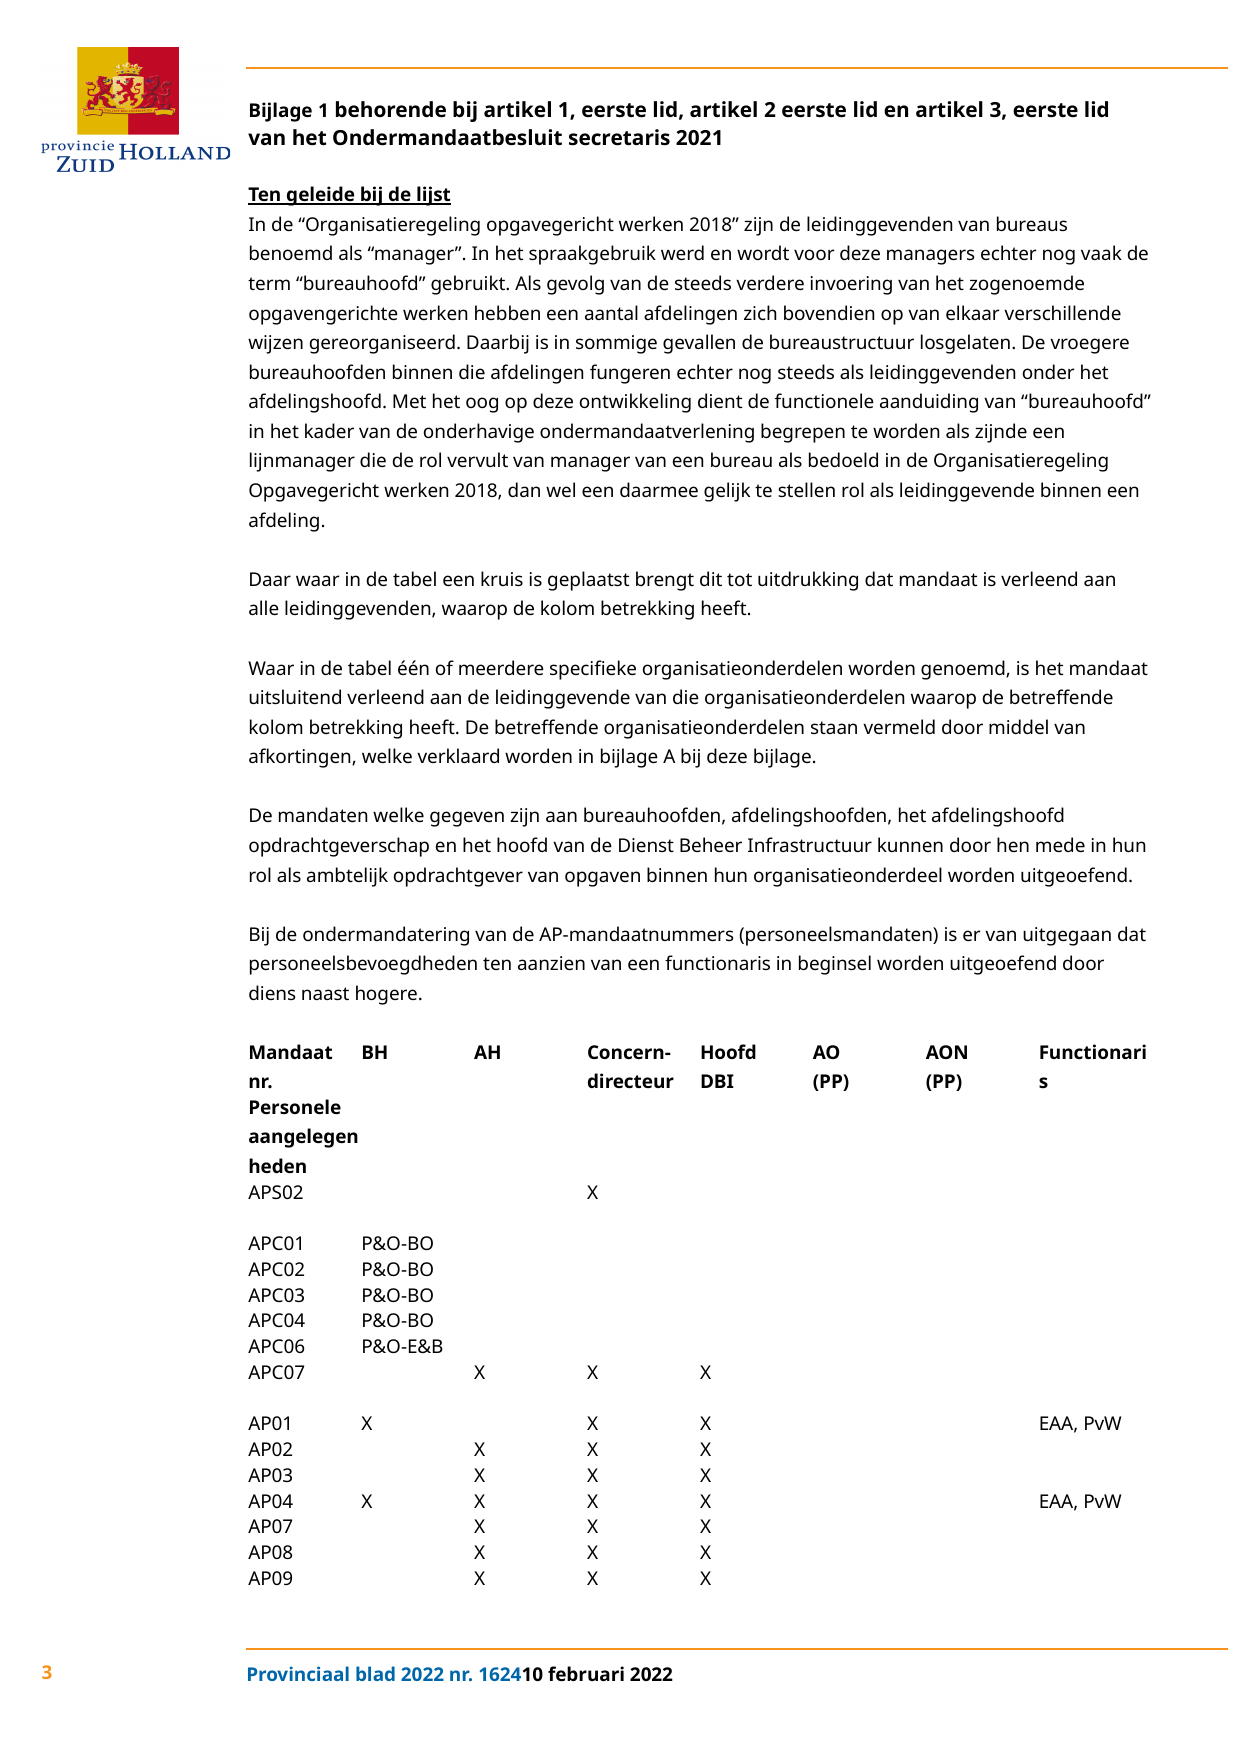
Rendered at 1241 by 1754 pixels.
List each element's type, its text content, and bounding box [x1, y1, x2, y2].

table_cell [587, 1334, 700, 1359]
table_cell [361, 1359, 474, 1385]
table_cell [361, 1514, 474, 1539]
table_cell [1039, 1308, 1152, 1333]
table_cell [926, 1514, 1038, 1539]
table_header AH [474, 1039, 587, 1094]
table_cell [813, 1539, 926, 1565]
table_header AON (PP) [926, 1039, 1038, 1094]
table_cell [1039, 1334, 1152, 1359]
table_cell [700, 1256, 813, 1282]
table_cell X [587, 1179, 700, 1205]
table_cell APS02 [248, 1179, 361, 1205]
table_cell AP08 [248, 1539, 361, 1565]
table_cell Personele aangelegenheden [248, 1094, 361, 1179]
table_cell APC04 [248, 1308, 361, 1333]
table_cell EAA, PvW [1039, 1488, 1152, 1513]
table_cell AP07 [248, 1514, 361, 1539]
table_cell [926, 1334, 1038, 1359]
table_cell [926, 1488, 1038, 1513]
table_cell [474, 1385, 587, 1411]
table_cell [587, 1094, 700, 1179]
table_cell [813, 1462, 926, 1488]
table_cell AP04 [248, 1488, 361, 1513]
table_cell [1039, 1462, 1152, 1488]
table_cell AP09 [248, 1565, 361, 1591]
table_cell [361, 1094, 474, 1179]
table_cell [1039, 1514, 1152, 1539]
table_cell X [700, 1539, 813, 1565]
table_cell [361, 1205, 474, 1231]
table_cell [813, 1385, 926, 1411]
table_cell [813, 1231, 926, 1256]
table_cell [1039, 1539, 1152, 1565]
table_cell [1039, 1282, 1152, 1308]
table_header BH [361, 1039, 474, 1094]
table_cell [361, 1565, 474, 1591]
table_cell AP01 [248, 1411, 361, 1436]
table_cell P&O-BO [361, 1231, 474, 1256]
table_cell P&O-BO [361, 1256, 474, 1282]
table_cell [926, 1205, 1038, 1231]
table_cell X [474, 1539, 587, 1565]
table_cell [813, 1334, 926, 1359]
table_cell X [587, 1539, 700, 1565]
table_cell [813, 1488, 926, 1513]
table_cell [813, 1094, 926, 1179]
table_cell [474, 1179, 587, 1205]
table_header Ten geleide bij de lijst In de “Organisatieregeling opgavegericht werken 2018” zijn de leidinggevenden van bureaus benoemd als “manager”. In het spraakgebruik werd en wordt voor deze managers echter nog vaak de term “bureauhoofd” gebruikt. Als gevolg van de steeds verdere invoering van het zogenoemde opgavengerichte werken hebben een aantal afdelingen zich bovendien op van elkaar verschillende wijzen gereorganiseerd. Daarbij is in sommige gevallen de bureaustructuur losgelaten. De vroegere bureauhoofden binnen die afdelingen fungeren echter nog steeds als leidinggevenden onder het afdelingshoofd. Met het oog op deze ontwikkeling dient de functionele aanduiding van “bureauhoofd” in het kader van de onderhavige ondermandaatverlening begrepen te worden als zijnde een lijnmanager die de rol vervult van manager van een bureau als bedoeld in de Organisatieregeling Opgavegericht werken 2018, dan wel een daarmee gelijk te stellen rol als leidinggevende binnen een afdeling. Daar waar in de tabel een kruis is geplaatst brengt dit tot uitdrukking dat mandaat is verleend aan alle leidinggevenden, waarop de kolom betrekking heeft. Waar in de tabel één of meerdere specifieke organisatieonderdelen worden genoemd, is het mandaat uitsluitend verleend aan de leidinggevende van die organisatieonderdelen waarop de betreffende kolom betrekking heeft. De betreffende organisatieonderdelen staan vermeld door middel van afkortingen, welke verklaard worden in bijlage A bij deze bijlage. De mandaten welke gegeven zijn aan bureauhoofden, afdelingshoofden, het afdelingshoofd opdrachtgeverschap en het hoofd van de Dienst Beheer Infrastructuur kunnen door hen mede in hun rol als ambtelijk opdrachtgever van opgaven binnen hun organisatieonderdeel worden uitgeoefend. Bij de ondermandatering van de AP-mandaatnummers (personeelsmandaten) is er van uitgegaan dat personeelsbevoegdheden ten aanzien van een functionaris in beginsel worden uitgeoefend door diens naast hogere. [248, 181, 1152, 1006]
table_cell AP02 [248, 1436, 361, 1462]
table_cell [587, 1256, 700, 1282]
table_cell [926, 1539, 1038, 1565]
table_cell [813, 1411, 926, 1436]
table_cell [1039, 1179, 1152, 1205]
table_cell APC02 [248, 1256, 361, 1282]
table_cell [1039, 1231, 1152, 1256]
table_cell [813, 1436, 926, 1462]
table_cell [474, 1282, 587, 1308]
table_cell X [700, 1565, 813, 1591]
table_cell X [700, 1359, 813, 1385]
table_cell APC03 [248, 1282, 361, 1308]
table_cell [700, 1179, 813, 1205]
table_cell [361, 1539, 474, 1565]
table_cell [474, 1094, 587, 1179]
table_cell [474, 1256, 587, 1282]
table_cell [926, 1385, 1038, 1411]
table_cell [813, 1565, 926, 1591]
table_cell X [587, 1359, 700, 1385]
table_cell [361, 1436, 474, 1462]
table_cell [1039, 1436, 1152, 1462]
table_cell [700, 1385, 813, 1411]
table_cell [700, 1308, 813, 1333]
table_cell [700, 1231, 813, 1256]
table_cell [474, 1308, 587, 1333]
table_cell X [474, 1359, 587, 1385]
table_cell [474, 1231, 587, 1256]
table_cell [474, 1411, 587, 1436]
table_cell [926, 1308, 1038, 1333]
table_cell X [700, 1411, 813, 1436]
table_cell X [474, 1436, 587, 1462]
table_cell X [474, 1488, 587, 1513]
table_cell [474, 1205, 587, 1231]
table_cell [1039, 1359, 1152, 1385]
table_cell X [700, 1488, 813, 1513]
table_cell [813, 1179, 926, 1205]
table_cell [1039, 1094, 1152, 1179]
table_cell [1039, 1256, 1152, 1282]
table_cell [926, 1231, 1038, 1256]
table_cell [361, 1179, 474, 1205]
table_cell [926, 1282, 1038, 1308]
table_cell P&O-BO [361, 1308, 474, 1333]
table_header AO (PP) [813, 1039, 926, 1094]
table_cell X [361, 1488, 474, 1513]
table_cell [361, 1385, 474, 1411]
table_cell [813, 1205, 926, 1231]
table_cell [700, 1205, 813, 1231]
table_cell X [474, 1462, 587, 1488]
table_cell AP03 [248, 1462, 361, 1488]
table_cell P&O-BO [361, 1282, 474, 1308]
table_cell X [587, 1462, 700, 1488]
table_header Mandaat nr. [248, 1039, 361, 1094]
table_cell [587, 1385, 700, 1411]
table_cell [926, 1359, 1038, 1385]
table_cell X [700, 1462, 813, 1488]
table_cell [926, 1179, 1038, 1205]
table_header Concern- directeur [587, 1039, 700, 1094]
table_cell [248, 1385, 361, 1411]
table_cell [587, 1282, 700, 1308]
table_cell X [587, 1488, 700, 1513]
table_cell X [587, 1411, 700, 1436]
table_cell [587, 1308, 700, 1333]
table_cell [813, 1256, 926, 1282]
table_cell [1039, 1385, 1152, 1411]
table_cell APC06 [248, 1334, 361, 1359]
table_cell [700, 1282, 813, 1308]
table_cell [700, 1334, 813, 1359]
table_cell APC07 [248, 1359, 361, 1385]
table_cell [926, 1462, 1038, 1488]
picture [41, 47, 231, 172]
table_cell [587, 1231, 700, 1256]
table_cell EAA, PvW [1039, 1411, 1152, 1436]
text Bijlage 1 behorende bij artikel 1, eerste lid, artikel 2 eerste lid en artikel 3, eerste lid van het Ondermandaatbesluit secretaris 2021 [248, 95, 1152, 152]
table_cell [926, 1436, 1038, 1462]
table_cell P&O-E&B [361, 1334, 474, 1359]
table_cell [926, 1094, 1038, 1179]
table_cell [813, 1514, 926, 1539]
table_cell [587, 1205, 700, 1231]
table_cell [248, 1205, 361, 1231]
table_cell APC01 [248, 1231, 361, 1256]
table_cell [1039, 1565, 1152, 1591]
table_cell X [587, 1565, 700, 1591]
table_cell [474, 1334, 587, 1359]
table_cell [1039, 1205, 1152, 1231]
table_cell [926, 1411, 1038, 1436]
table_cell [926, 1565, 1038, 1591]
table_cell X [700, 1514, 813, 1539]
table_cell [926, 1256, 1038, 1282]
table_cell [813, 1282, 926, 1308]
table_cell X [474, 1565, 587, 1591]
table_cell [813, 1359, 926, 1385]
table_cell [813, 1308, 926, 1333]
table_header Hoofd DBI [700, 1039, 813, 1094]
table_cell X [587, 1514, 700, 1539]
table_cell [700, 1094, 813, 1179]
table_cell [361, 1462, 474, 1488]
table_cell X [474, 1514, 587, 1539]
table_header Functionaris [1039, 1039, 1152, 1094]
table_cell X [587, 1436, 700, 1462]
table_cell X [700, 1436, 813, 1462]
table_cell X [361, 1411, 474, 1436]
